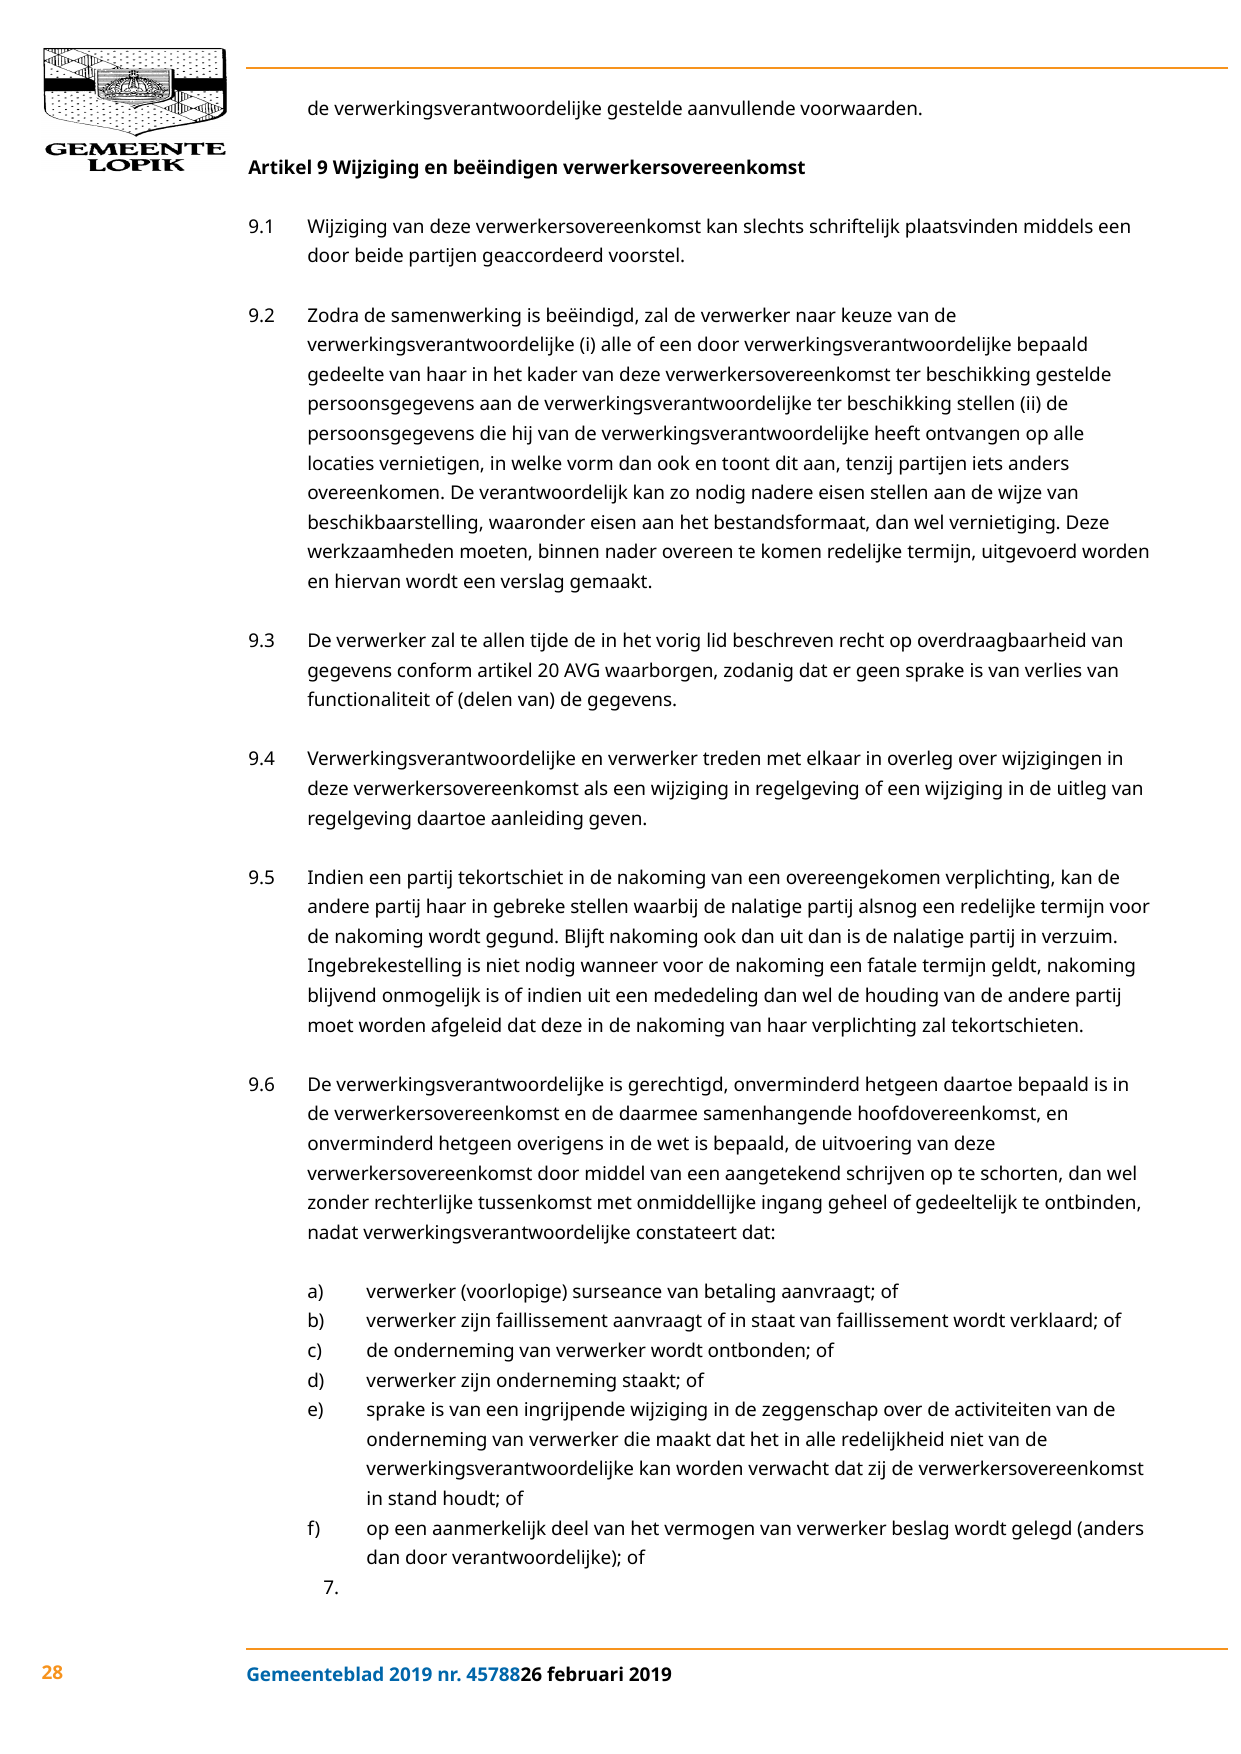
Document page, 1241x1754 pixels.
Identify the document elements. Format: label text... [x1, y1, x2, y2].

list op een aanmerkelijk deel van het vermogen van verwerker beslag wordt gelegd (anders dan door verantwoordelijke); of [307, 1515, 1152, 1570]
list Verwerkingsverantwoordelijke en verwerker treden met elkaar in overleg over wijzigingen in deze verwerkersovereenkomst als een wijziging in regelgeving of een wijziging in de uitleg van regelgeving daartoe aanleiding geven. [248, 746, 1152, 831]
list verwerker (voorlopige) surseance van betaling aanvraagt; of [307, 1278, 1152, 1304]
list Indien een partij tekortschiet in de nakoming van een overeengekomen verplichting, kan de andere partij haar in gebreke stellen waarbij de nalatige partij alsnog een redelijke termijn voor de nakoming wordt gegund. Blijft nakoming ook dan uit dan is de nalatige partij in verzuim. Ingebrekestelling is niet nodig wanneer voor de nakoming een fatale termijn geldt, nakoming blijvend onmogelijk is of indien uit een mededeling dan wel de houding van de andere partij moet worden afgeleid dat deze in de nakoming van haar verplichting zal tekortschieten. [248, 864, 1152, 1038]
text Artikel 9 Wijziging en beëindigen verwerkersovereenkomst [248, 154, 1152, 180]
list Zodra de samenwerking is beëindigd, zal de verwerker naar keuze van de verwerkingsverantwoordelijke (i) alle of een door verwerkingsverantwoordelijke bepaald gedeelte van haar in het kader van deze verwerkersovereenkomst ter beschikking gestelde persoonsgegevens aan de verwerkingsverantwoordelijke ter beschikking stellen (ii) de persoonsgegevens die hij van de verwerkingsverantwoordelijke heeft ontvangen op alle locaties vernietigen, in welke vorm dan ook en toont dit aan, tenzij partijen iets anders overeenkomen. De verantwoordelijk kan zo nodig nadere eisen stellen aan de wijze van beschikbaarstelling, waaronder eisen aan het bestandsformaat, dan wel vernietiging. Deze werkzaamheden moeten, binnen nader overeen te komen redelijke termijn, uitgevoerd worden en hiervan wordt een verslag gemaakt. [248, 302, 1152, 594]
list sprake is van een ingrijpende wijziging in de zeggenschap over de activiteiten van de onderneming van verwerker die maakt dat het in alle redelijkheid niet van de verwerkingsverantwoordelijke kan worden verwacht dat zij de verwerkersovereenkomst in stand houdt; of [307, 1396, 1152, 1511]
list de verwerkingsverantwoordelijke gestelde aanvullende voorwaarden. [248, 95, 1152, 121]
list Wijziging van deze verwerkersovereenkomst kan slechts schriftelijk plaatsvinden middels een door beide partijen geaccordeerd voorstel. [248, 213, 1152, 268]
list verwerker zijn faillissement aanvraagt of in staat van faillissement wordt verklaard; of [307, 1308, 1152, 1333]
list verwerker zijn onderneming staakt; of [307, 1367, 1152, 1393]
list De verwerker zal te allen tijde de in het vorig lid beschreven recht op overdraagbaarheid van gegevens conform artikel 20 AVG waarborgen, zodanig dat er geen sprake is van verlies van functionaliteit of (delen van) de gegevens. [248, 627, 1152, 712]
picture [41, 47, 231, 172]
list De verwerkingsverantwoordelijke is gerechtigd, onverminderd hetgeen daartoe bepaald is in de verwerkersovereenkomst en de daarmee samenhangende hoofdovereenkomst, en onverminderd hetgeen overigens in de wet is bepaald, de uitvoering van deze verwerkersovereenkomst door middel van een aangetekend schrijven op te schorten, dan wel zonder rechterlijke tussenkomst met onmiddellijke ingang geheel of gedeeltelijk te ontbinden, nadat verwerkingsverantwoordelijke constateert dat: [248, 1071, 1152, 1245]
list de onderneming van verwerker wordt ontbonden; of [307, 1337, 1152, 1363]
